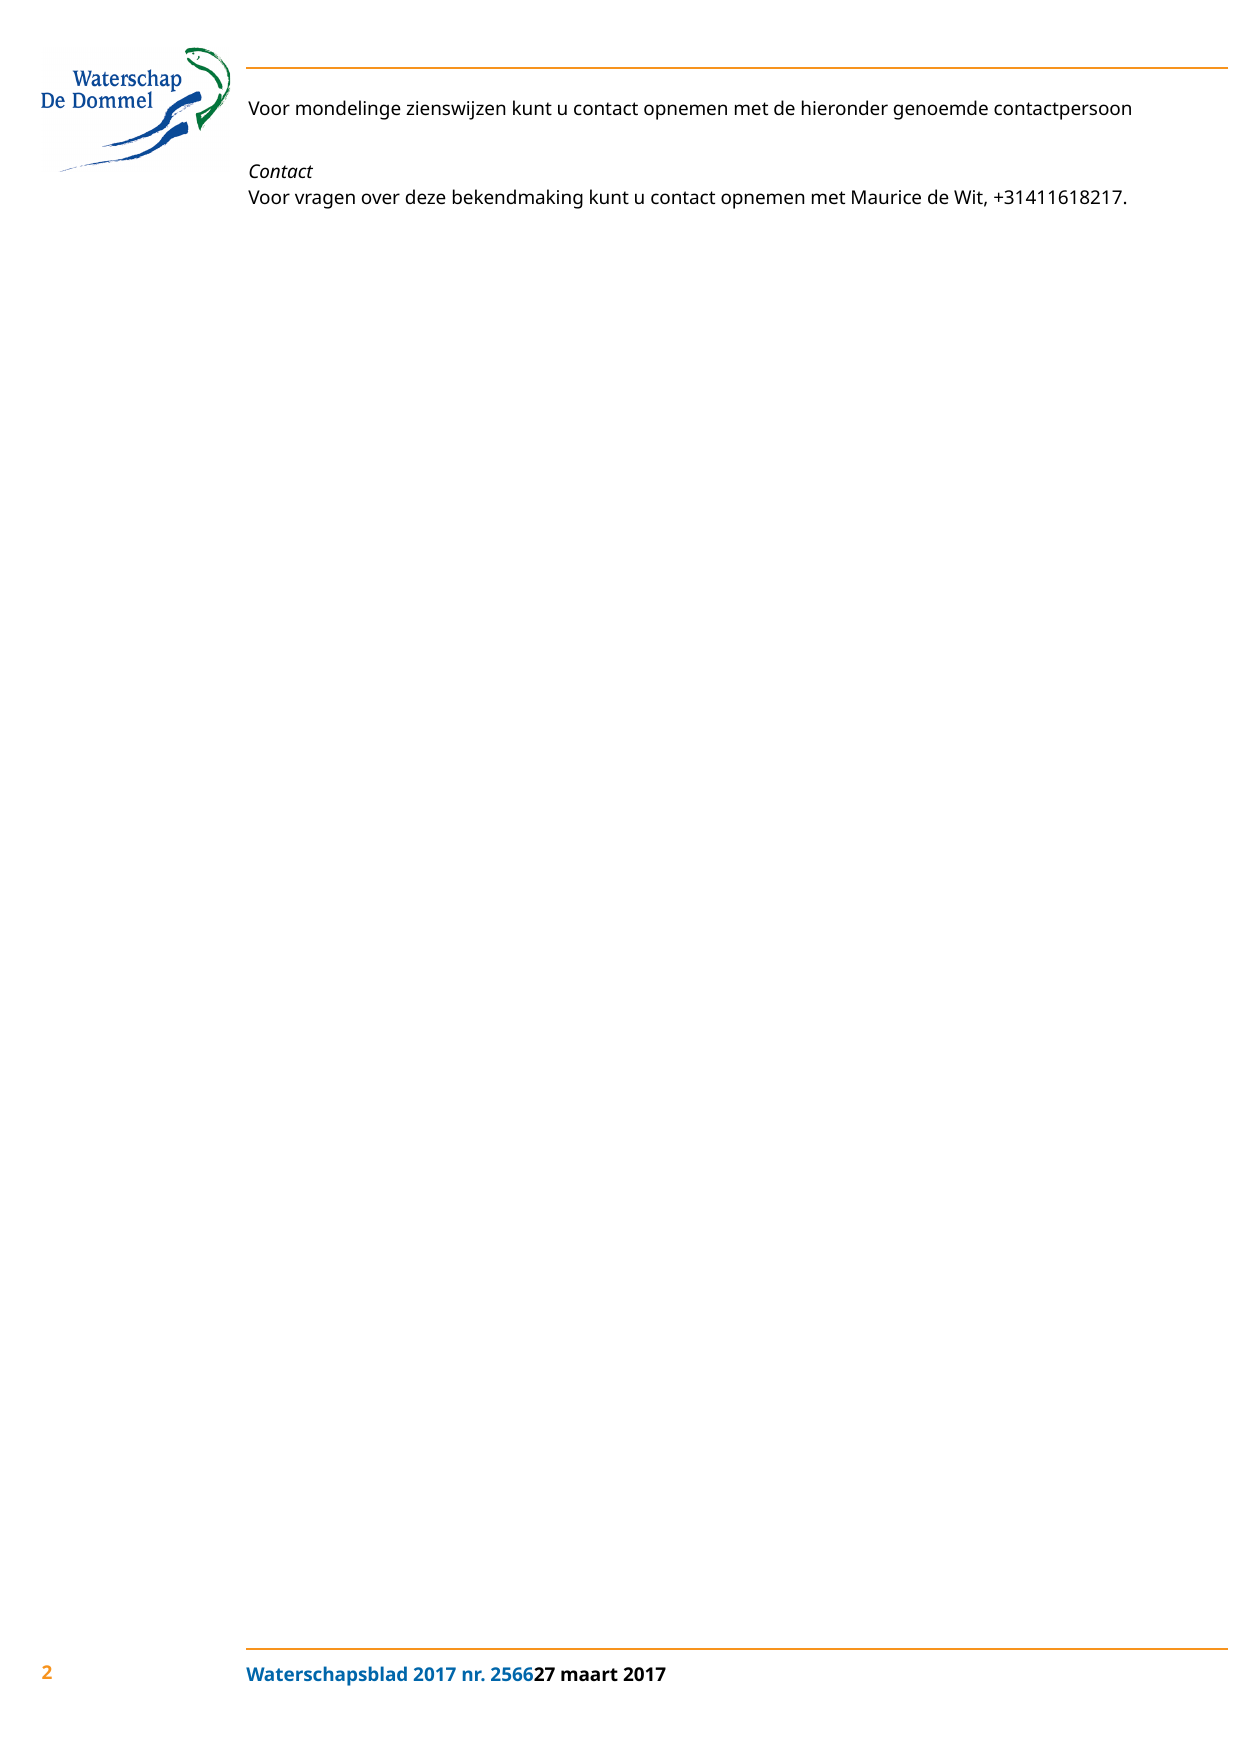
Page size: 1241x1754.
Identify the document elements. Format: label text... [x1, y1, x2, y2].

picture [41, 47, 231, 172]
text Contact [248, 159, 1152, 184]
text Voor vragen over deze bekendmaking kunt u contact opnemen met Maurice de Wit, +31411618217. [248, 184, 1152, 210]
text Voor mondelinge zienswijzen kunt u contact opnemen met de hieronder genoemde contactpersoon [248, 95, 1152, 121]
